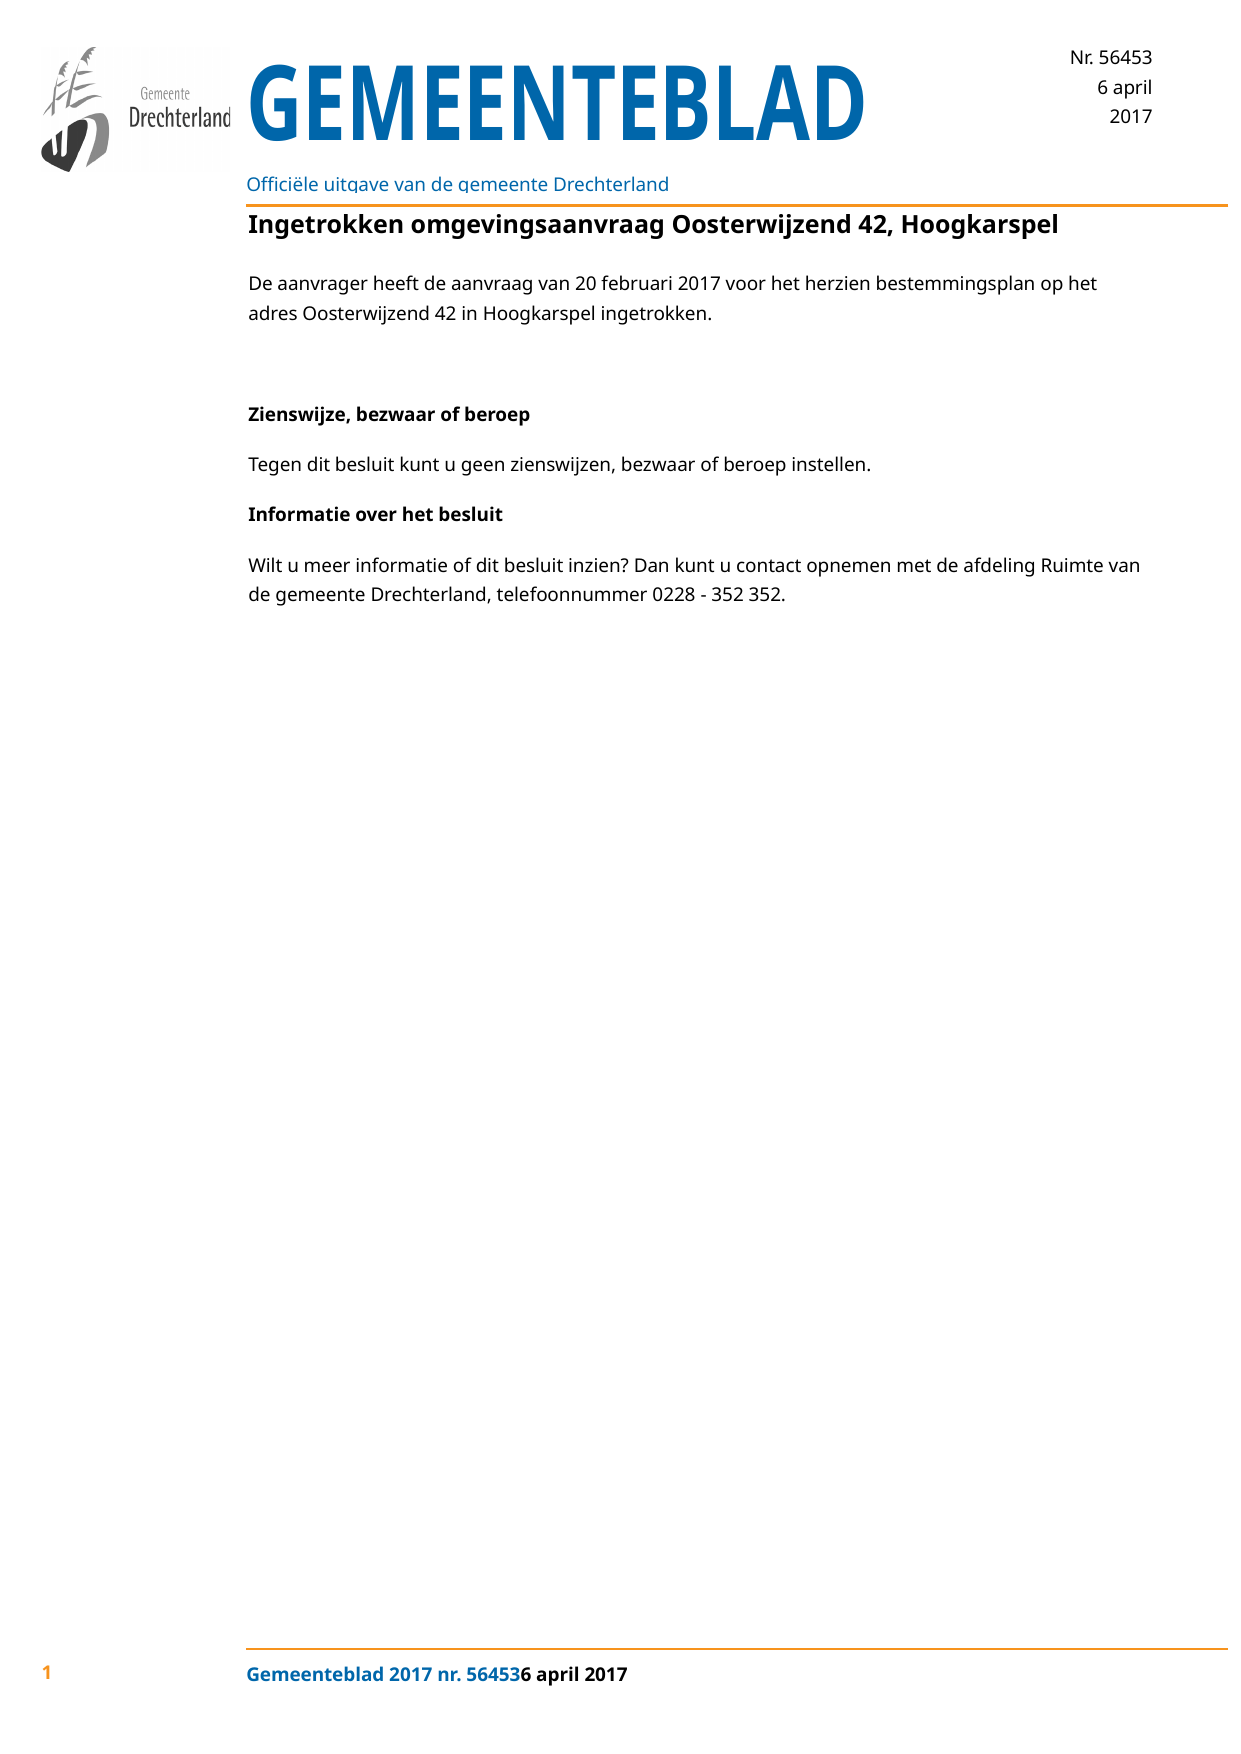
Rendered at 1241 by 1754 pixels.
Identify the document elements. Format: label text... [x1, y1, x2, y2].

text De aanvrager heeft de aanvraag van 20 februari 2017 voor het herzien bestemmingsplan op het adres Oosterwijzend 42 in Hoogkarspel ingetrokken. [248, 270, 1152, 326]
text Zienswijze, bezwaar of beroep [248, 401, 1152, 426]
picture [41, 47, 231, 172]
text Informatie over het besluit [248, 502, 1152, 527]
text Wilt u meer informatie of dit besluit inzien? Dan kunt u contact opnemen met de afdeling Ruimte van de gemeente Drechterland, telefoonnummer 0228 - 352 352. [248, 552, 1152, 607]
text Ingetrokken omgevingsaanvraag Oosterwijzend 42, Hoogkarspel [248, 207, 1152, 241]
text Tegen dit besluit kunt u geen zienswijzen, bezwaar of beroep instellen. [248, 451, 1152, 477]
